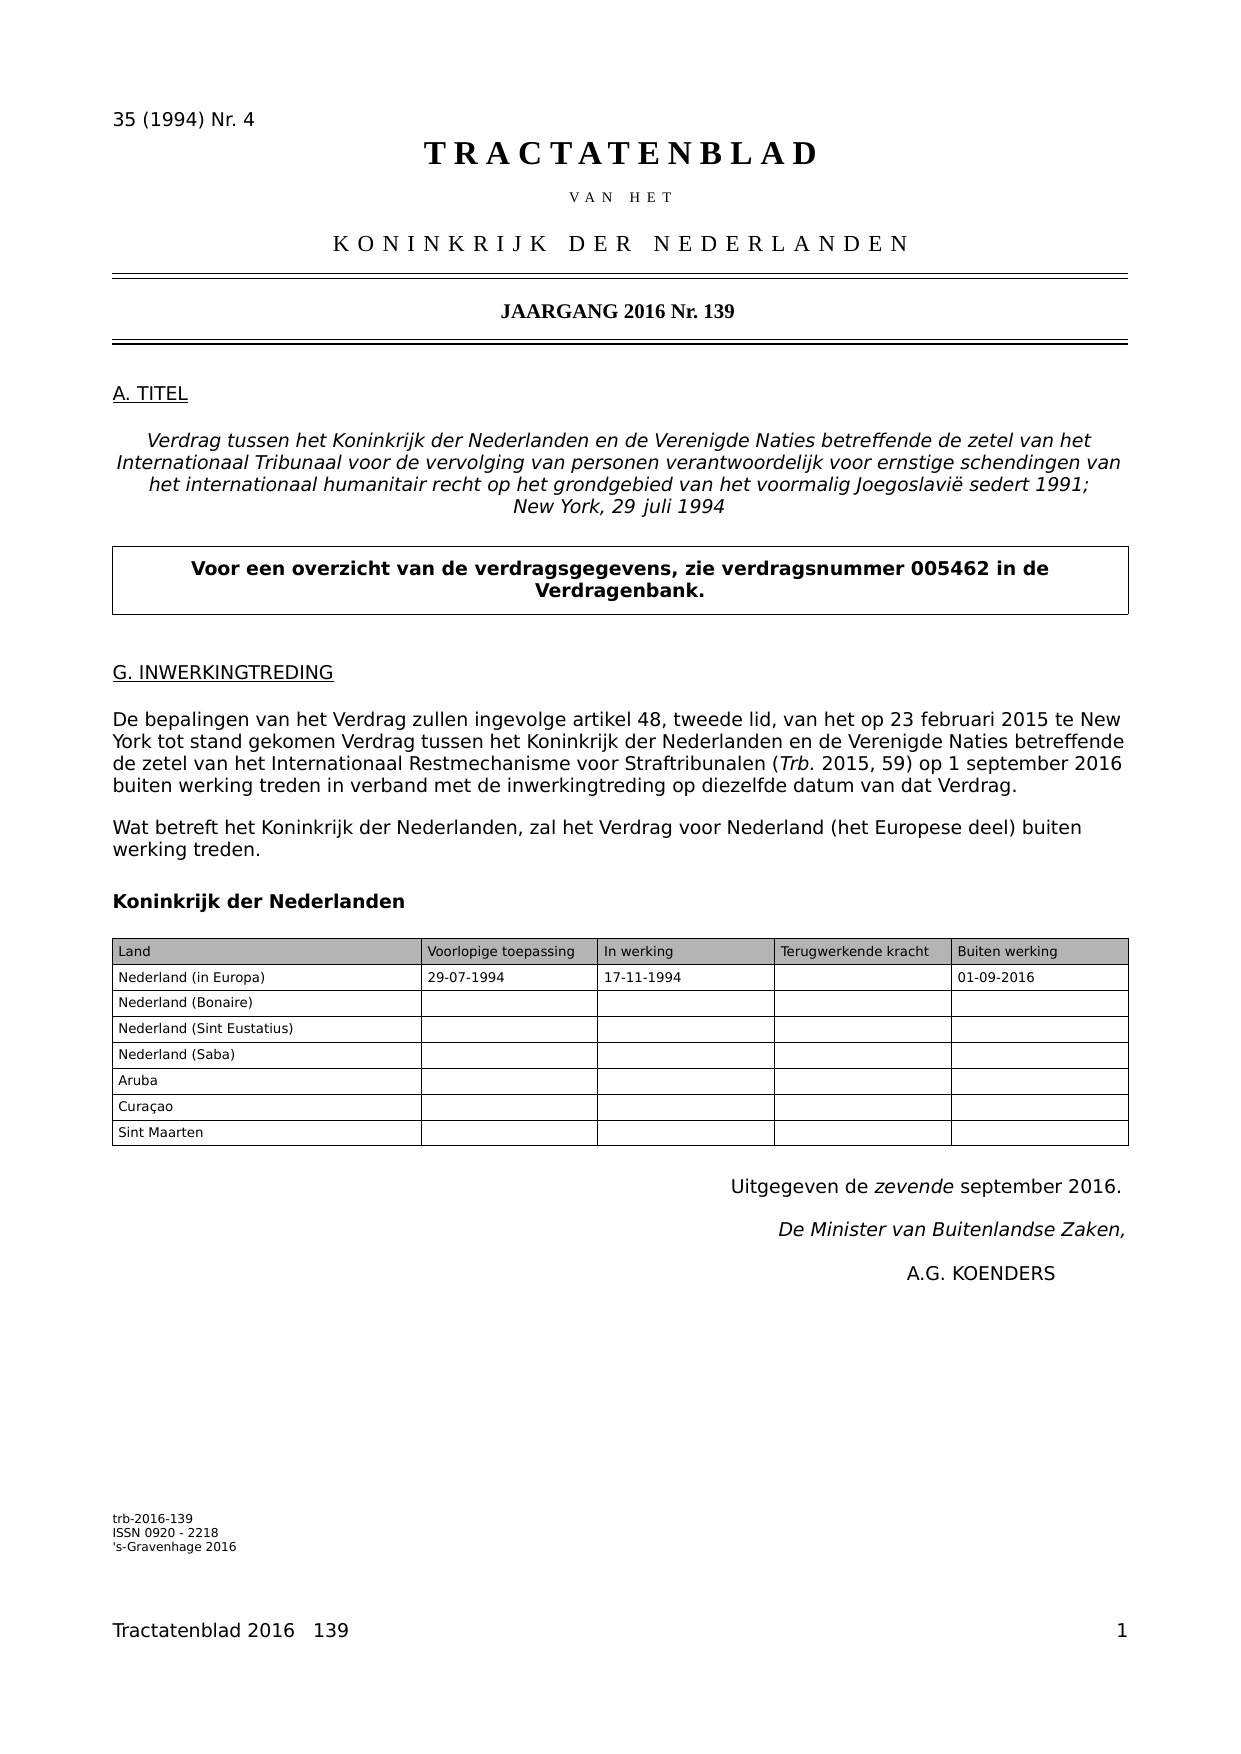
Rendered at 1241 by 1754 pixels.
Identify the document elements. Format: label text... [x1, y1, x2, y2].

table_cell [775, 1095, 951, 1119]
table_cell [775, 1043, 951, 1068]
table_cell Nederland (Sint Eustatius) [113, 1017, 421, 1042]
table_cell Aruba [113, 1069, 421, 1093]
table_cell [422, 1121, 597, 1145]
text KONINKRIJK DER NEDERLANDEN [112, 229, 1128, 256]
table_cell [422, 1043, 597, 1068]
table_cell 29-07-1994 [422, 965, 597, 990]
subtitle A. TITEL [112, 383, 1128, 405]
table_cell [775, 1017, 951, 1042]
table_cell [952, 1121, 1128, 1145]
text Uitgegeven de zevende september 2016. [112, 1176, 1128, 1198]
table_header Terugwerkende kracht [775, 939, 951, 964]
table_cell 17-11-1994 [598, 965, 774, 990]
table_cell Sint Maarten [113, 1121, 421, 1145]
table_cell [422, 1069, 597, 1093]
table_cell [422, 1095, 597, 1119]
table_cell [775, 991, 951, 1016]
table_header In werking [598, 939, 774, 964]
table_cell Nederland (Saba) [113, 1043, 421, 1068]
table_cell [952, 1017, 1128, 1042]
text 35 (1994) Nr. 4 [112, 109, 1128, 131]
text Verdrag tussen het Koninkrijk der Nederlanden en de Verenigde Naties betreffende de zetel van het Internationaal Tribunaal voor de vervolging van personen verantwoordelijk voor ernstige schendingen van het internationaal humanitair recht op het grondgebied van het voormalig Joegoslavië sedert 1991; [112, 430, 1128, 496]
subtitle G. INWERKINGTREDING [112, 662, 1128, 684]
text ISSN 0920 - 2218 [112, 1526, 346, 1540]
table_cell [598, 991, 774, 1016]
text 's-Gravenhage 2016 [112, 1540, 346, 1554]
table_cell [422, 1017, 597, 1042]
table_cell [598, 1095, 774, 1119]
text De Minister van Buitenlandse Zaken, A.G. KOENDERS [112, 1218, 1128, 1284]
table_cell [598, 1043, 774, 1068]
table_cell [598, 1069, 774, 1093]
text trb-2016-139 [112, 1512, 346, 1526]
text De bepalingen van het Verdrag zullen ingevolge artikel 48, tweede lid, van het op 23 februari 2015 te New York tot stand gekomen Verdrag tussen het Koninkrijk der Nederlanden en de Verenigde Naties betreffende de zetel van het Internationaal Restmechanisme voor Straftribunalen (Trb. 2015, 59) op 1 september 2016 buiten werking treden in verband met de inwerkingtreding op diezelfde datum van dat Verdrag. [112, 709, 1128, 797]
table_cell [952, 1069, 1128, 1093]
table_cell [422, 991, 597, 1016]
table_cell Curaçao [113, 1095, 421, 1119]
table_cell [952, 1043, 1128, 1068]
text JAARGANG 2016 Nr. 139 [112, 299, 1128, 323]
table_header Voorlopige toepassing [422, 939, 597, 964]
table_cell [952, 991, 1128, 1016]
text Wat betreft het Koninkrijk der Nederlanden, zal het Verdrag voor Nederland (het Europese deel) buiten werking treden. [112, 817, 1128, 861]
table_cell 01-09-2016 [952, 965, 1128, 990]
table_cell [598, 1121, 774, 1145]
table_header Buiten werking [952, 939, 1128, 964]
text TRACTATENBLAD [112, 133, 1128, 172]
text New York, 29 juli 1994 [112, 496, 1128, 518]
table_cell [952, 1095, 1128, 1119]
table_header Land [113, 939, 421, 964]
table_cell Nederland (in Europa) [113, 965, 421, 990]
table_cell [775, 965, 951, 990]
table_cell Nederland (Bonaire) [113, 991, 421, 1016]
table_cell [775, 1121, 951, 1145]
subtitle Koninkrijk der Nederlanden [112, 891, 1128, 913]
table_cell [775, 1069, 951, 1093]
table_cell [598, 1017, 774, 1042]
text VAN HET [112, 189, 1128, 206]
